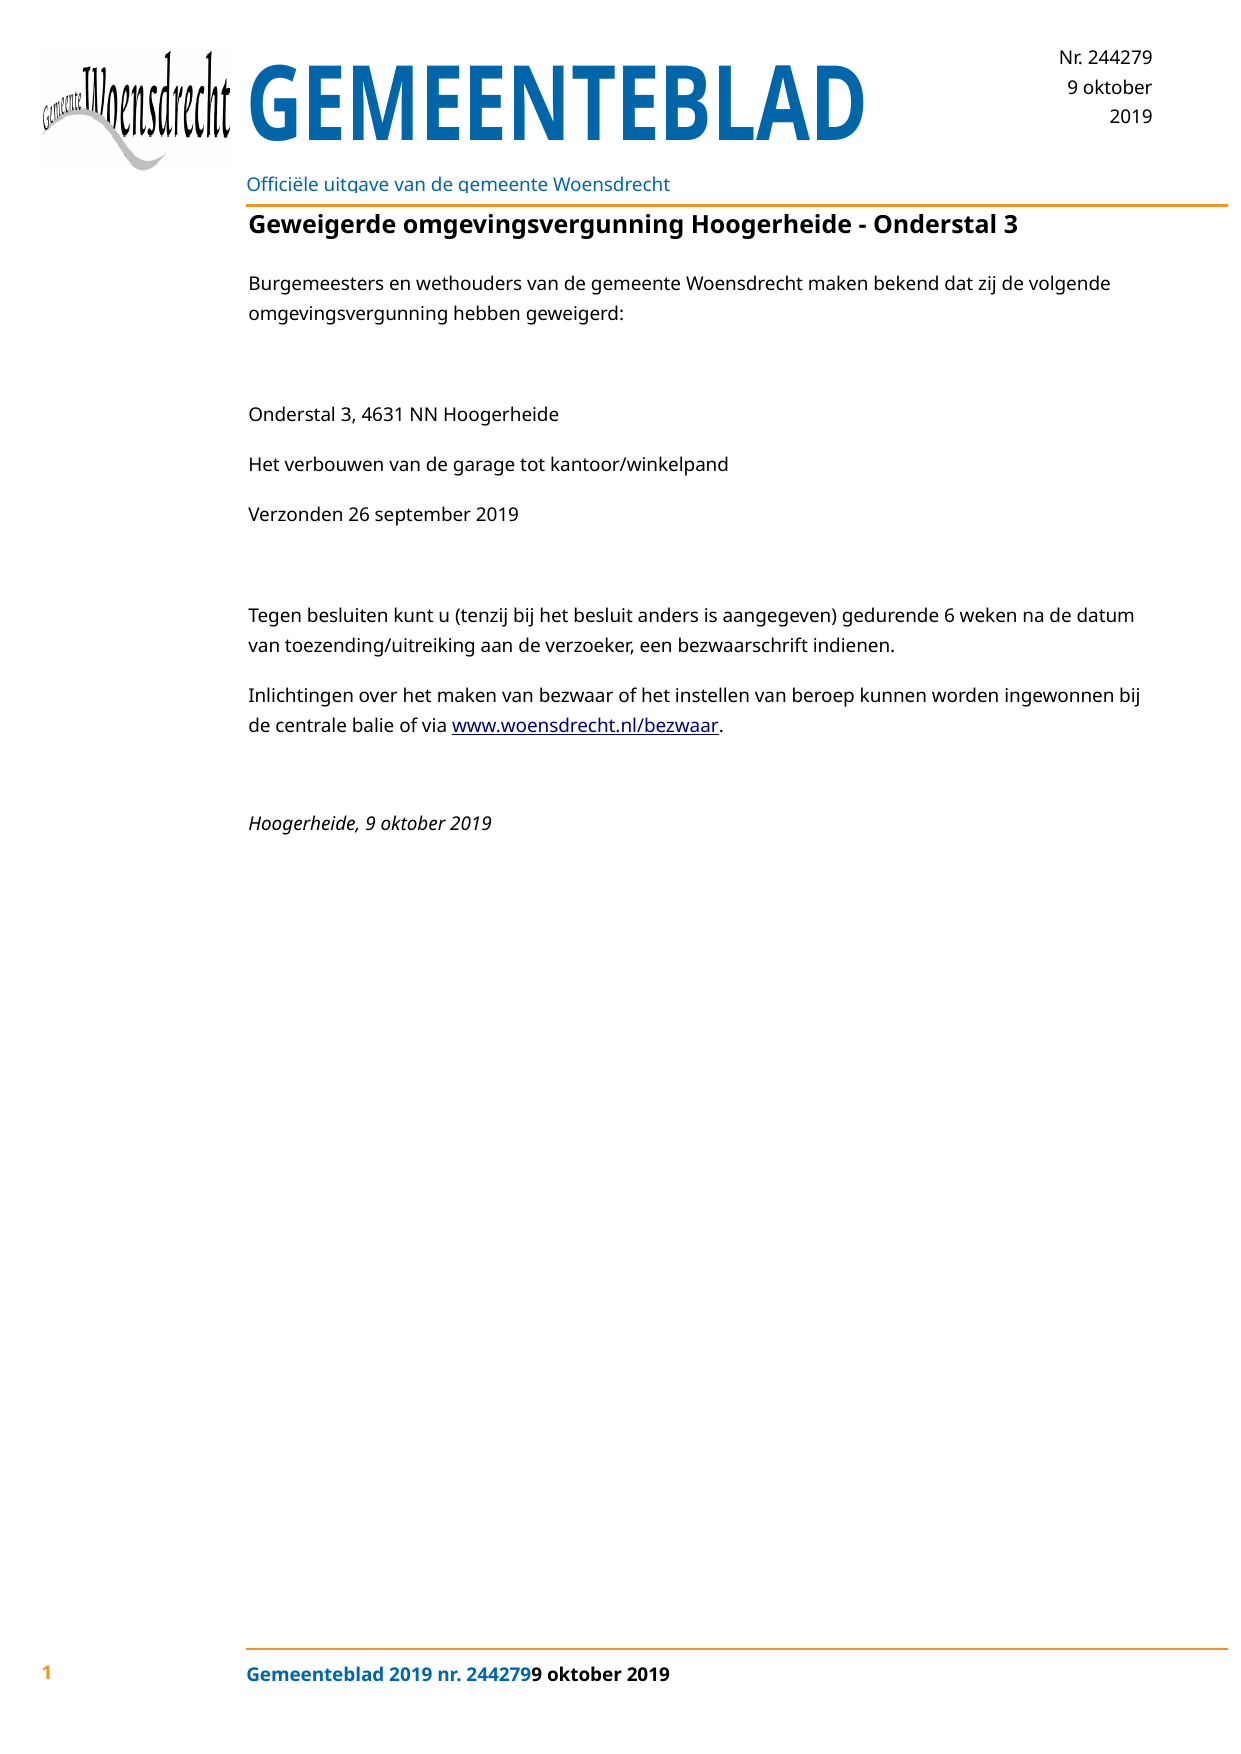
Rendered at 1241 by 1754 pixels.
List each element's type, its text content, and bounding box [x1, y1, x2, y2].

text Het verbouwen van de garage tot kantoor/winkelpand [248, 451, 1152, 477]
text Geweigerde omgevingsvergunning Hoogerheide - Onderstal 3 [248, 207, 1152, 241]
text Onderstal 3, 4631 NN Hoogerheide [248, 401, 1152, 426]
text Tegen besluiten kunt u (tenzij bij het besluit anders is aangegeven) gedurende 6 weken na de datum van toezending/uitreiking aan de verzoeker, een bezwaarschrift indienen. [248, 602, 1152, 658]
picture [41, 47, 231, 172]
text Verzonden 26 september 2019 [248, 502, 1152, 527]
text Burgemeesters en wethouders van de gemeente Woensdrecht maken bekend dat zij de volgende omgevingsvergunning hebben geweigerd: [248, 270, 1152, 326]
text Inlichtingen over het maken van bezwaar of het instellen van beroep kunnen worden ingewonnen bij de centrale balie of via www.woensdrecht.nl/bezwaar. [248, 682, 1152, 738]
text Hoogerheide, 9 oktober 2019 [248, 810, 1152, 836]
